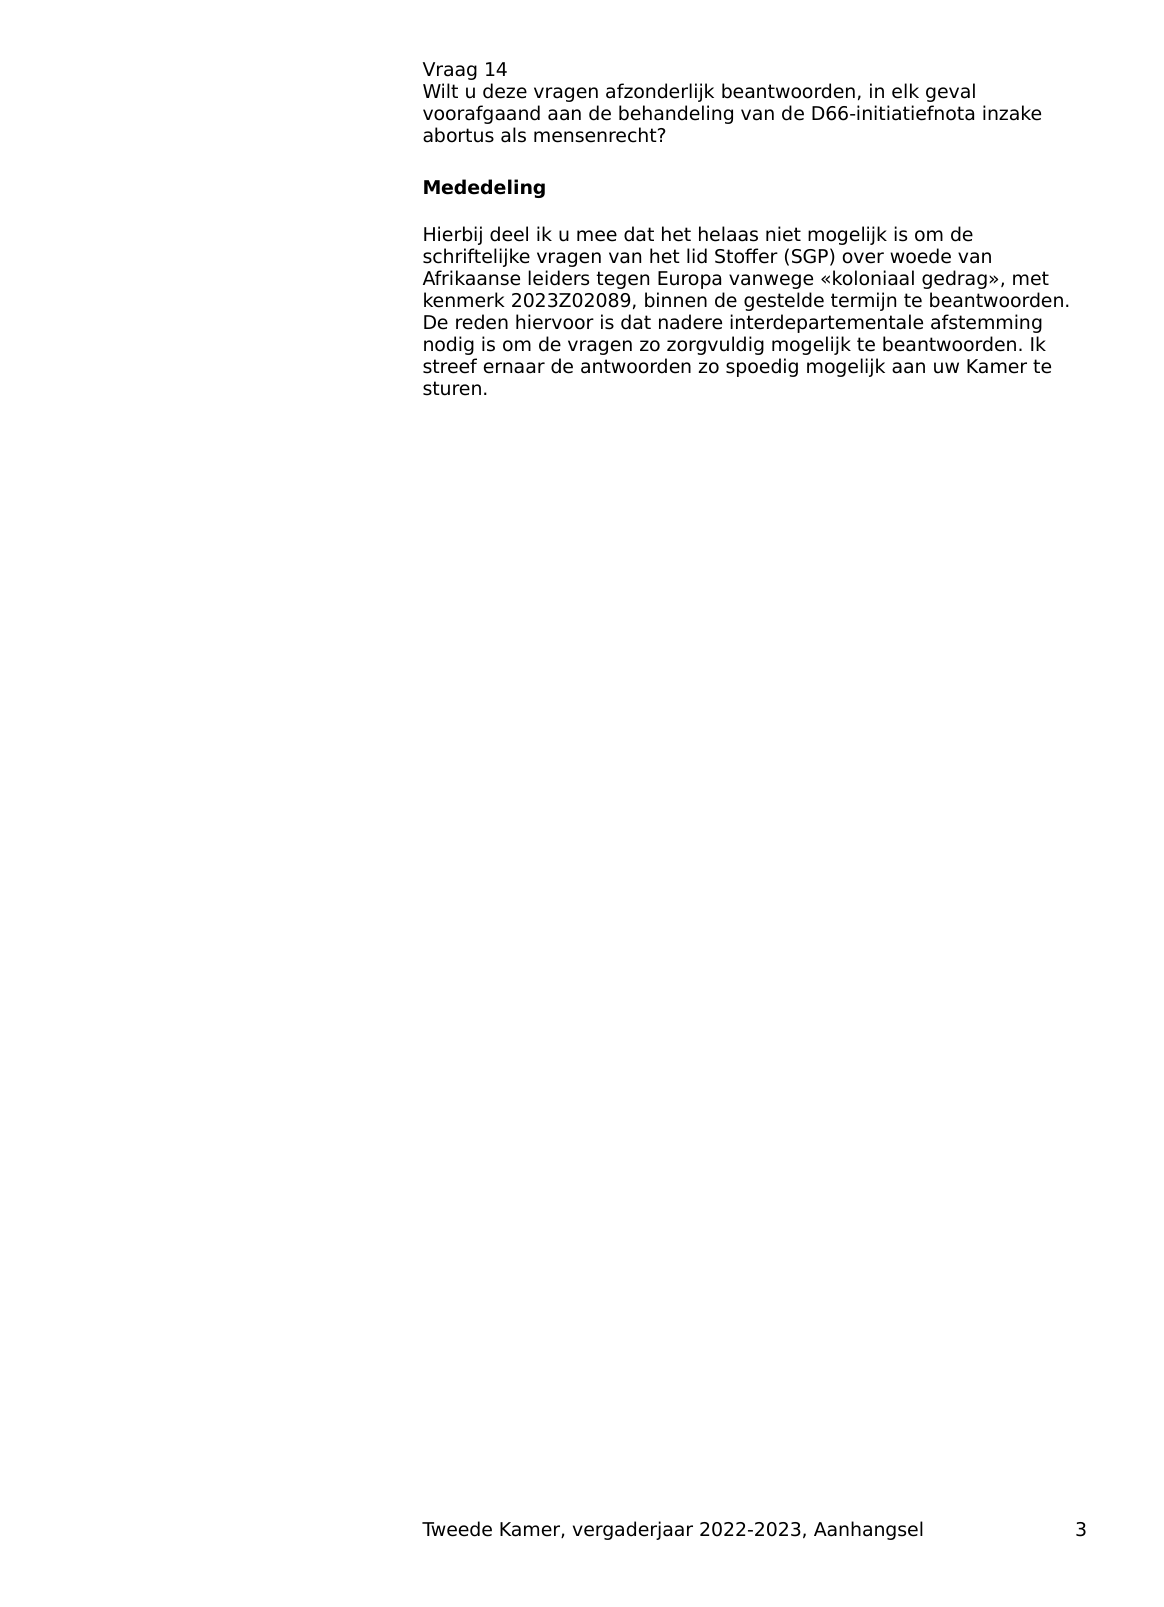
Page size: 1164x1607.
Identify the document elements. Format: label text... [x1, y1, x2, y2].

text Hierbij deel ik u mee dat het helaas niet mogelijk is om de schriftelijke vragen van het lid Stoffer (SGP) over woede van Afrikaanse leiders tegen Europa vanwege «koloniaal gedrag», met kenmerk 2023Z02089, binnen de gestelde termijn te beantwoorden. De reden hiervoor is dat nadere interdepartementale afstemming nodig is om de vragen zo zorgvuldig mogelijk te beantwoorden. Ik streef ernaar de antwoorden zo spoedig mogelijk aan uw Kamer te sturen. [422, 224, 1087, 400]
subtitle Mededeling [422, 177, 1087, 199]
text Wilt u deze vragen afzonderlijk beantwoorden, in elk geval voorafgaand aan de behandeling van de D66-initiatiefnota inzake abortus als mensenrecht? [422, 81, 1087, 147]
text Vraag 14 [422, 59, 1087, 81]
